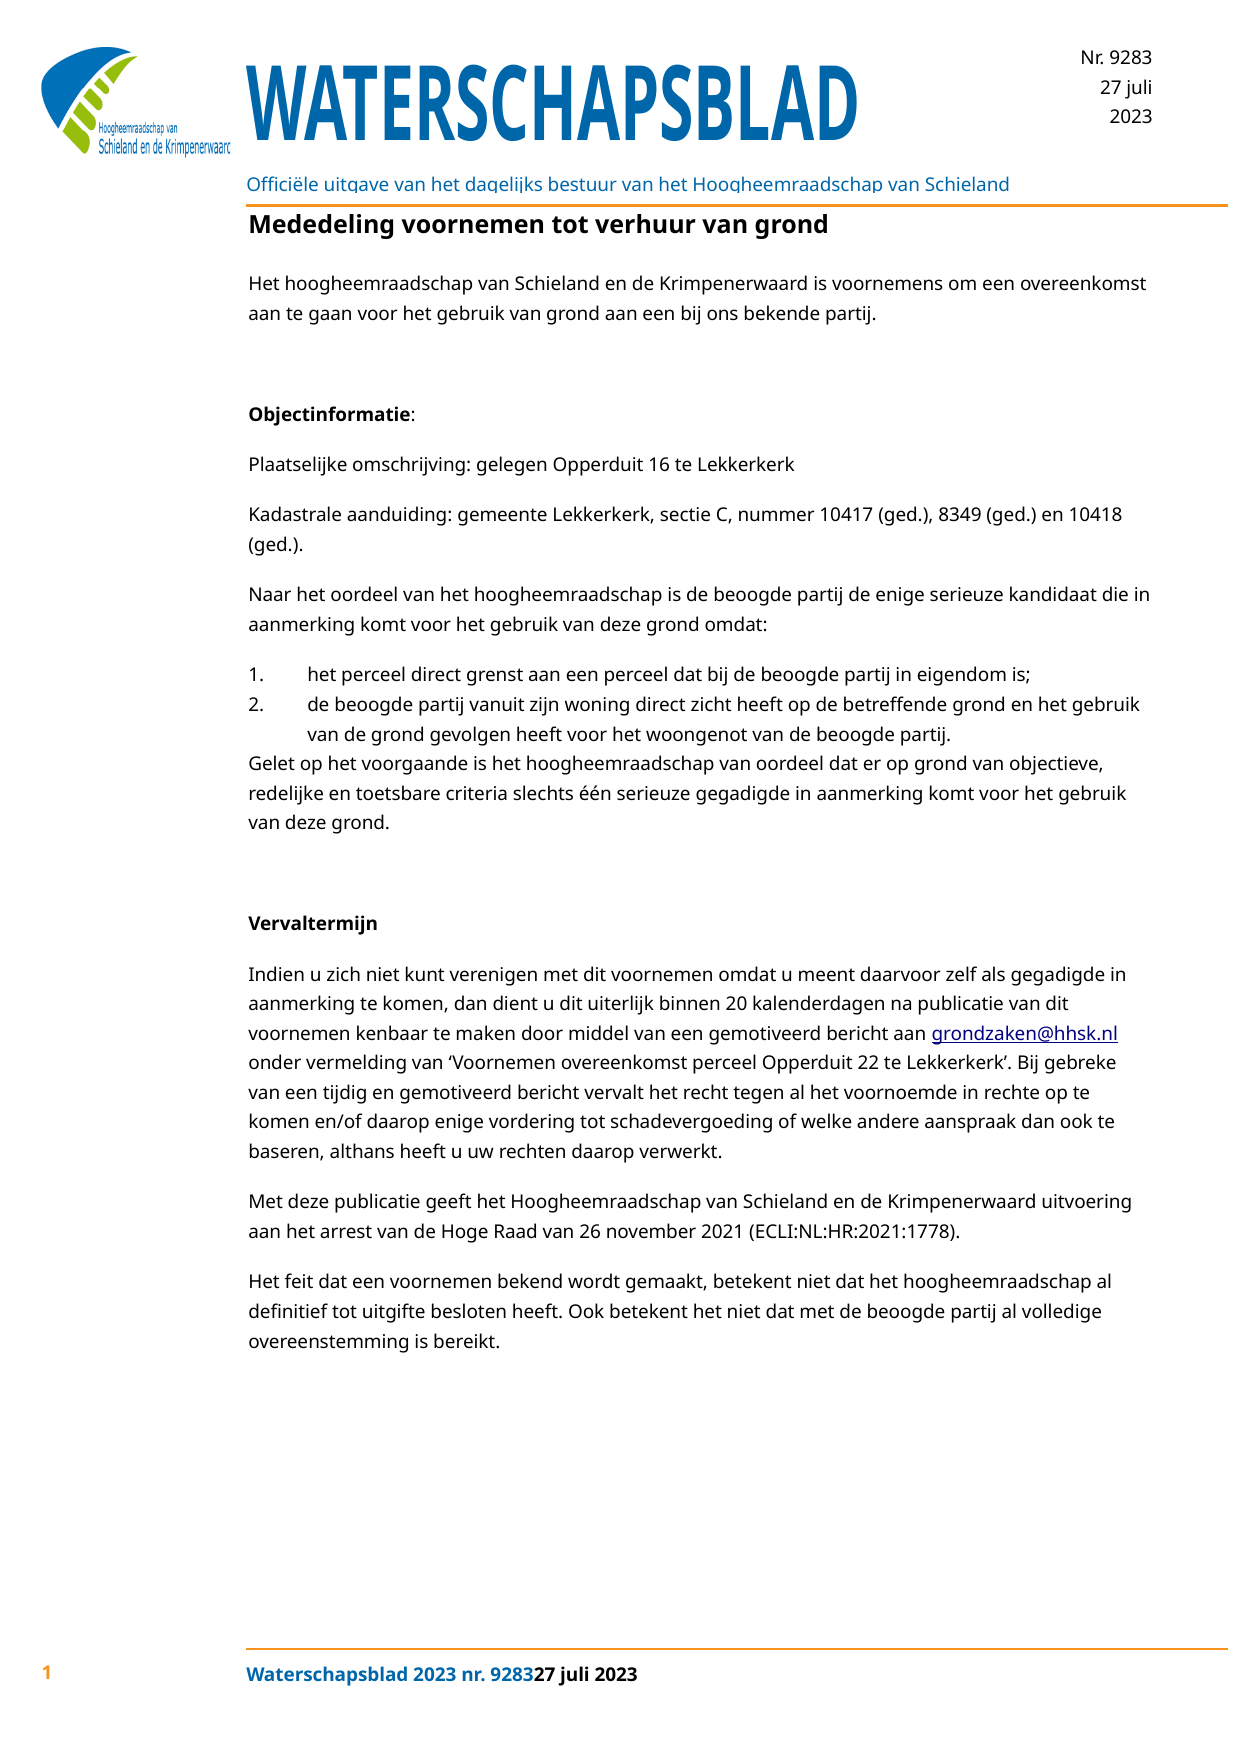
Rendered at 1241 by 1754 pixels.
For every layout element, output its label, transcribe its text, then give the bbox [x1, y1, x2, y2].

text Het feit dat een voornemen bekend wordt gemaakt, betekent niet dat het hoogheemraadschap al definitief tot uitgifte besloten heeft. Ook betekent het niet dat met de beoogde partij al volledige overeenstemming is bereikt. [248, 1269, 1152, 1353]
text Gelet op het voorgaande is het hoogheemraadschap van oordeel dat er op grond van objectieve, redelijke en toetsbare criteria slechts één serieuze gegadigde in aanmerking komt voor het gebruik van deze grond. [248, 750, 1152, 835]
text Plaatselijke omschrijving: gelegen Opperduit 16 te Lekkerkerk [248, 451, 1152, 477]
text Kadastrale aanduiding: gemeente Lekkerkerk, sectie C, nummer 10417 (ged.), 8349 (ged.) en 10418 (ged.). [248, 502, 1152, 557]
picture [41, 47, 231, 172]
text Vervaltermijn [248, 910, 1152, 936]
list het perceel direct grenst aan een perceel dat bij de beoogde partij in eigendom is; [248, 662, 1152, 687]
text Mededeling voornemen tot verhuur van grond [248, 207, 1152, 241]
text Naar het oordeel van het hoogheemraadschap is de beoogde partij de enige serieuze kandidaat die in aanmerking komt voor het gebruik van deze grond omdat: [248, 582, 1152, 637]
list de beoogde partij vanuit zijn woning direct zicht heeft op de betreffende grond en het gebruik van de grond gevolgen heeft voor het woongenot van de beoogde partij. [248, 691, 1152, 746]
text Indien u zich niet kunt verenigen met dit voornemen omdat u meent daarvoor zelf als gegadigde in aanmerking te komen, dan dient u dit uiterlijk binnen 20 kalenderdagen na publicatie van dit voornemen kenbaar te maken door middel van een gemotiveerd bericht aan grondzaken@hhsk.nl onder vermelding van ‘Voornemen overeenkomst perceel Opperduit 22 te Lekkerkerk’. Bij gebreke van een tijdig en gemotiveerd bericht vervalt het recht tegen al het voornoemde in rechte op te komen en/of daarop enige vordering tot schadevergoeding of welke andere aanspraak dan ook te baseren, althans heeft u uw rechten daarop verwerkt. [248, 961, 1152, 1164]
text Het hoogheemraadschap van Schieland en de Krimpenerwaard is voornemens om een overeenkomst aan te gaan voor het gebruik van grond aan een bij ons bekende partij. [248, 270, 1152, 326]
text Met deze publicatie geeft het Hoogheemraadschap van Schieland en de Krimpenerwaard uitvoering aan het arrest van de Hoge Raad van 26 november 2021 (ECLI:NL:HR:2021:1778). [248, 1189, 1152, 1244]
text Objectinformatie: [248, 401, 1152, 426]
